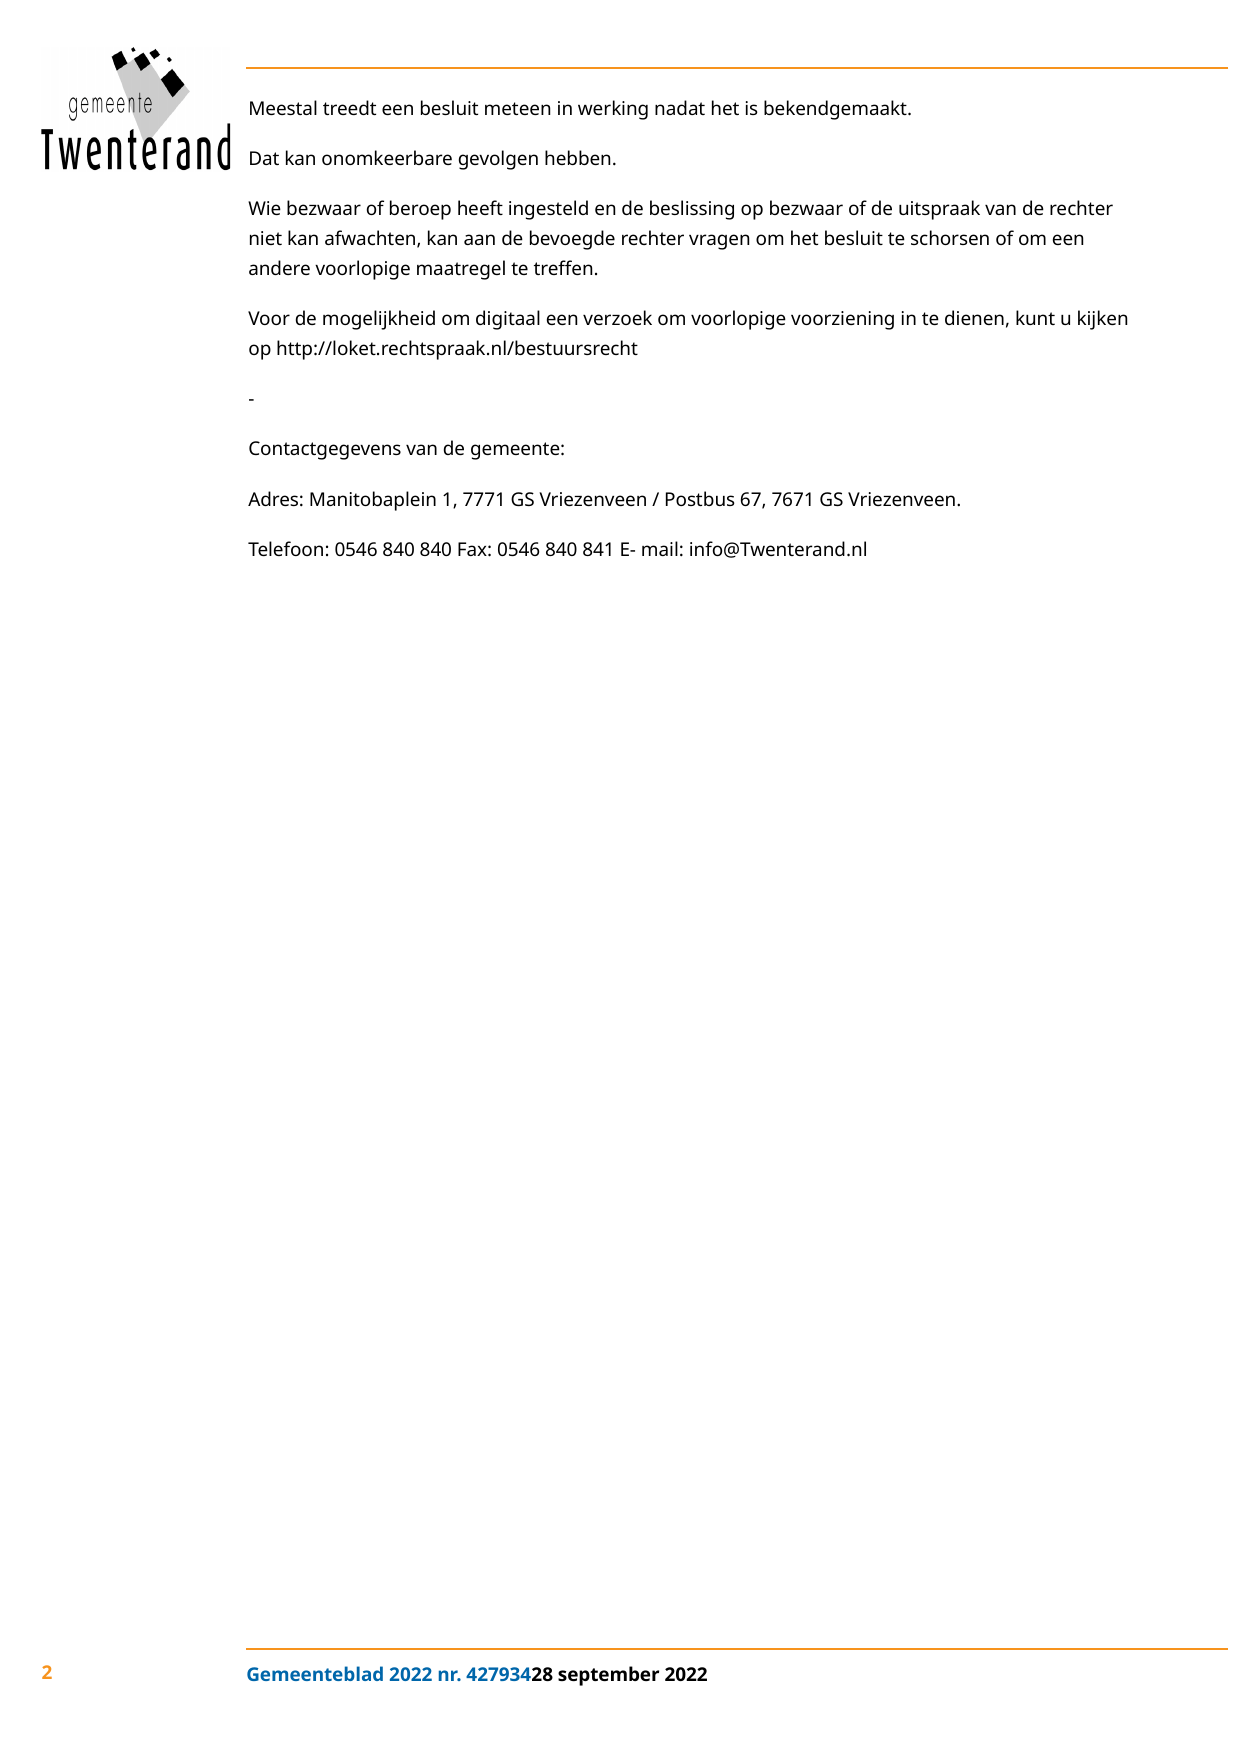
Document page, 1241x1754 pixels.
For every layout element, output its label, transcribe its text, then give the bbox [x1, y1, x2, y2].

text Telefoon: 0546 840 840 Fax: 0546 840 841 E- mail: info@Twenterand.nl [248, 536, 1152, 562]
text Dat kan onomkeerbare gevolgen hebben. [248, 145, 1152, 171]
text - [248, 385, 1152, 411]
text Contactgegevens van de gemeente: [248, 436, 1152, 461]
text Adres: Manitobaplein 1, 7771 GS Vriezenveen / Postbus 67, 7671 GS Vriezenveen. [248, 486, 1152, 512]
text Meestal treedt een besluit meteen in werking nadat het is bekendgemaakt. [248, 95, 1152, 121]
text Wie bezwaar of beroep heeft ingesteld en de beslissing op bezwaar of de uitspraak van de rechter niet kan afwachten, kan aan de bevoegde rechter vragen om het besluit te schorsen of om een andere voorlopige maatregel te treffen. [248, 196, 1152, 281]
picture [41, 47, 231, 172]
text Voor de mogelijkheid om digitaal een verzoek om voorlopige voorziening in te dienen, kunt u kijken op http://loket.rechtspraak.nl/bestuursrecht [248, 305, 1152, 361]
